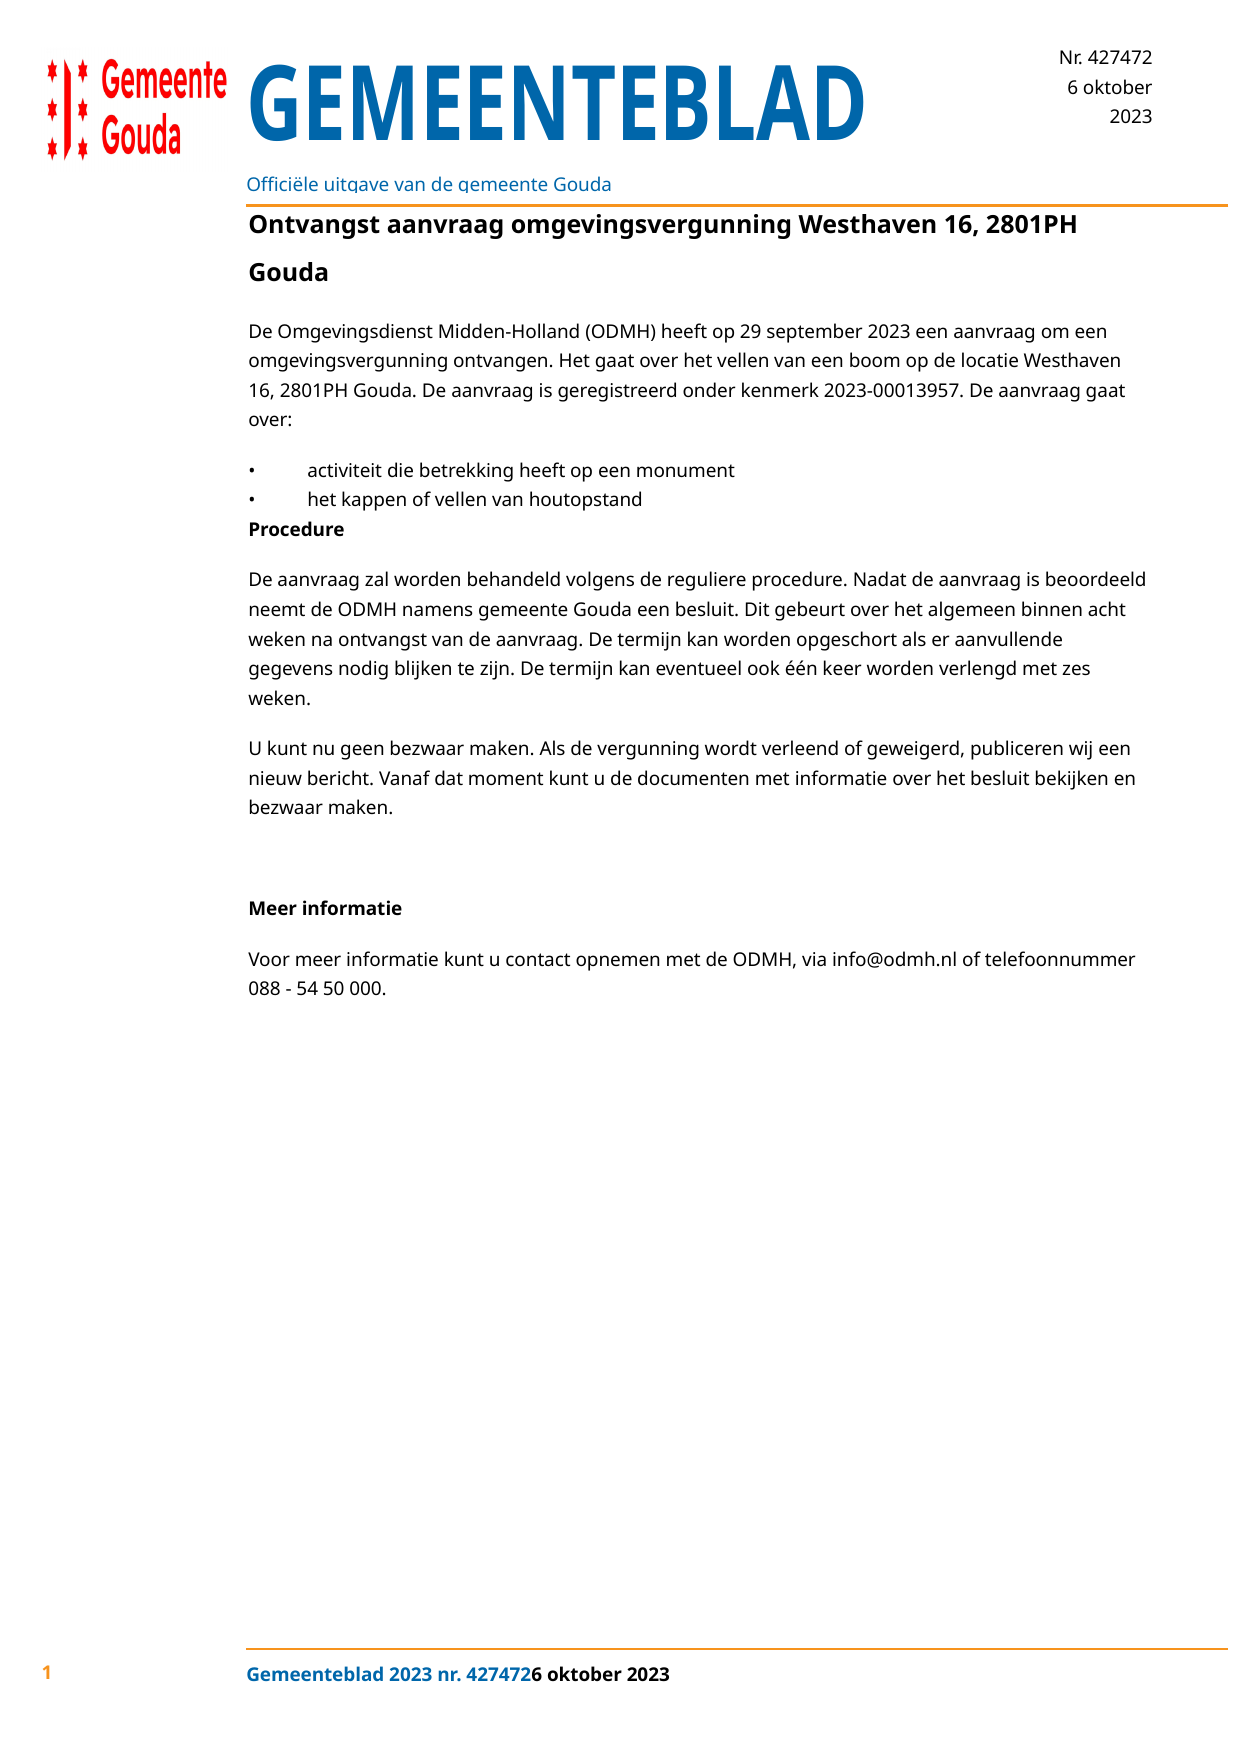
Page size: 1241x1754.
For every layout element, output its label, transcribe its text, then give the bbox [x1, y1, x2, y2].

text Ontvangst aanvraag omgevingsvergunning Westhaven 16, 2801PH Gouda [248, 207, 1152, 288]
text Procedure [248, 516, 1152, 542]
list activiteit die betrekking heeft op een monument [248, 457, 1152, 483]
text Voor meer informatie kunt u contact opnemen met de ODMH, via info@odmh.nl of telefoonnummer 088 - 54 50 000. [248, 946, 1152, 1001]
text De aanvraag zal worden behandeld volgens de reguliere procedure. Nadat de aanvraag is beoordeeld neemt de ODMH namens gemeente Gouda een besluit. Dit gebeurt over het algemeen binnen acht weken na ontvangst van de aanvraag. De termijn kan worden opgeschort als er aanvullende gegevens nodig blijken te zijn. De termijn kan eventueel ook één keer worden verlengd met zes weken. [248, 567, 1152, 711]
text Meer informatie [248, 895, 1152, 921]
picture [41, 47, 231, 172]
text U kunt nu geen bezwaar maken. Als de vergunning wordt verleend of geweigerd, publiceren wij een nieuw bericht. Vanaf dat moment kunt u de documenten met informatie over het besluit bekijken en bezwaar maken. [248, 735, 1152, 820]
list het kappen of vellen van houtopstand [248, 487, 1152, 512]
text De Omgevingsdienst Midden-Holland (ODMH) heeft op 29 september 2023 een aanvraag om een omgevingsvergunning ontvangen. Het gaat over het vellen van een boom op de locatie Westhaven 16, 2801PH Gouda. De aanvraag is geregistreerd onder kenmerk 2023-00013957. De aanvraag gaat over: [248, 318, 1152, 432]
